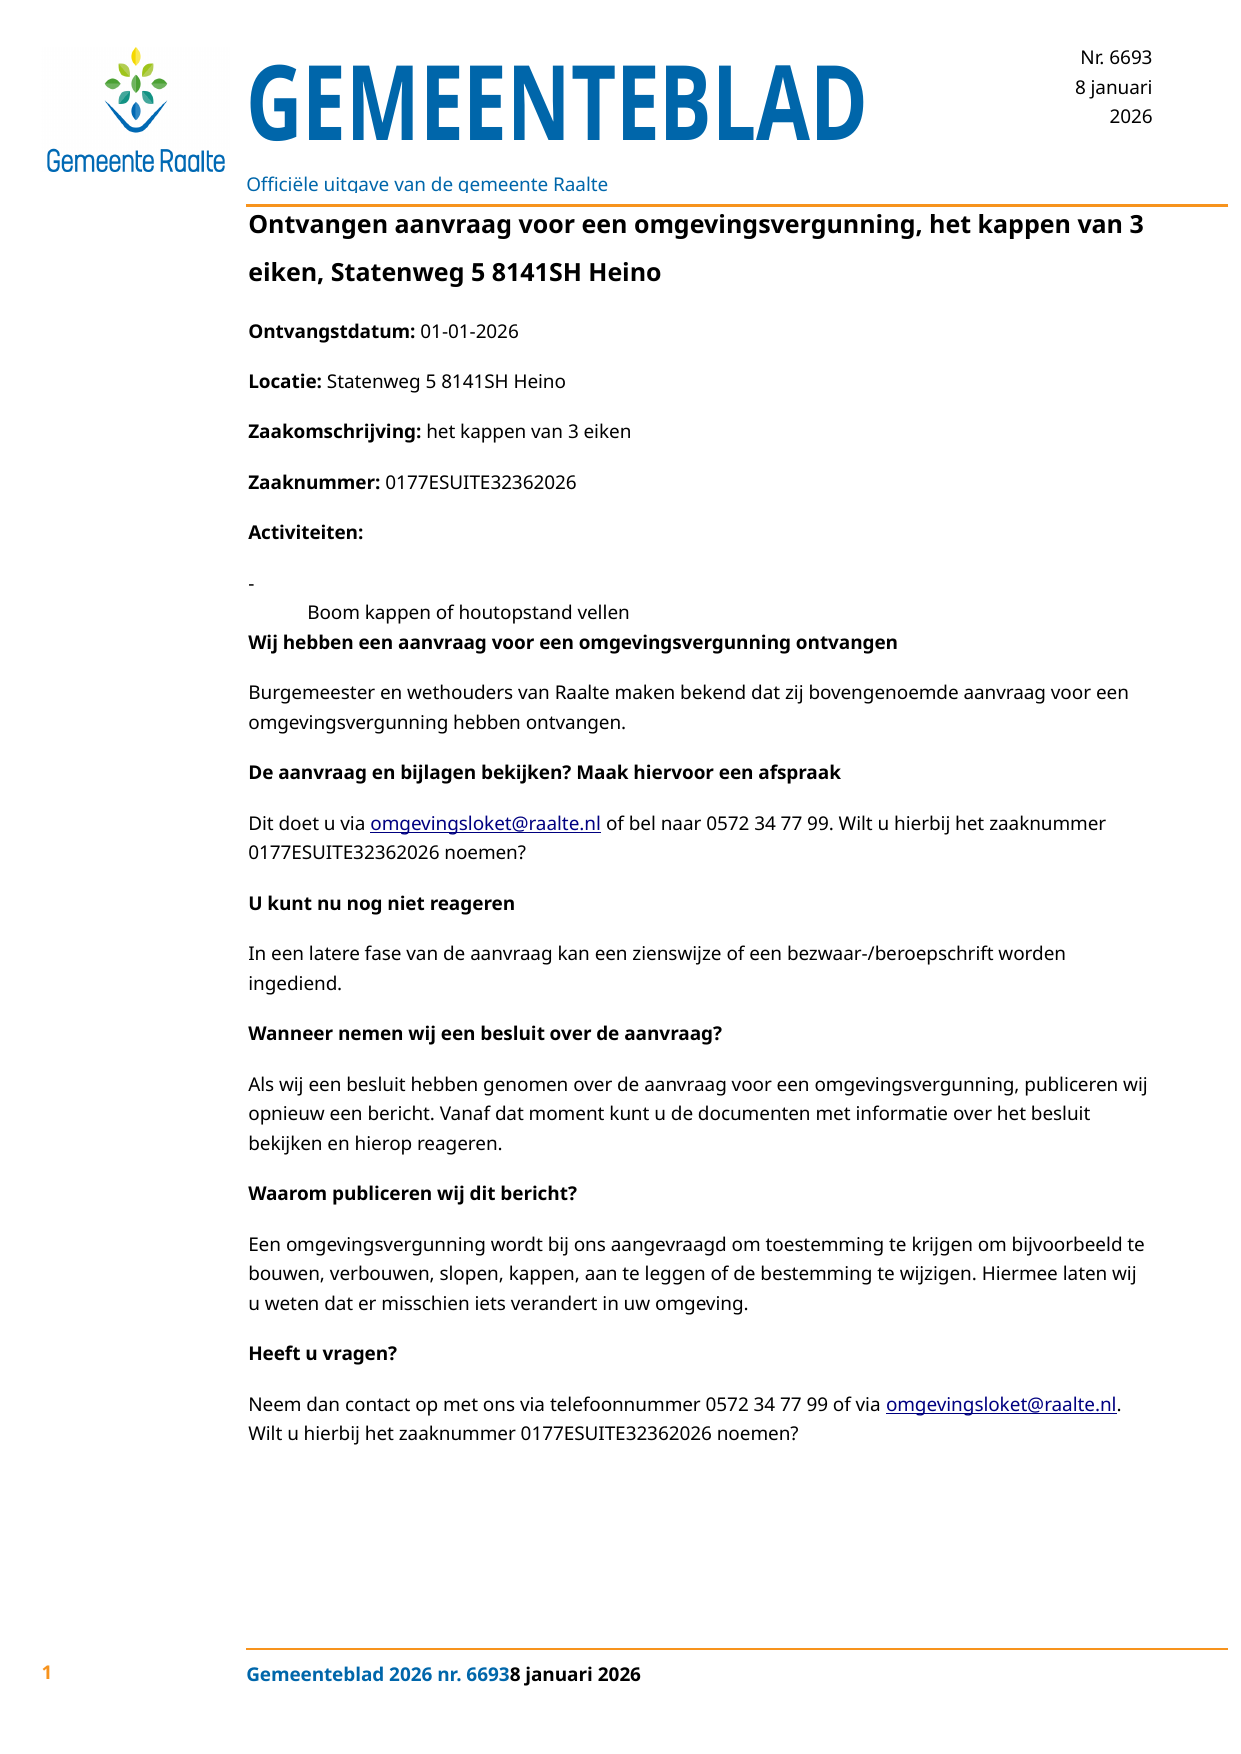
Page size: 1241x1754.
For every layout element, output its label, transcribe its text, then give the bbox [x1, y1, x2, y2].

text Zaakomschrijving: het kappen van 3 eiken [248, 419, 1152, 444]
text Ontvangstdatum: 01-01-2026 [248, 318, 1152, 344]
text De aanvraag en bijlagen bekijken? Maak hiervoor een afspraak [248, 759, 1152, 785]
text Burgemeester en wethouders van Raalte maken bekend dat zij bovengenoemde aanvraag voor een omgevingsvergunning hebben ontvangen. [248, 679, 1152, 735]
picture [41, 47, 231, 172]
text Ontvangen aanvraag voor een omgevingsvergunning, het kappen van 3 eiken, Statenweg 5 8141SH Heino [248, 207, 1152, 288]
text Dit doet u via omgevingsloket@raalte.nl of bel naar 0572 34 77 99. Wilt u hierbij het zaaknummer 0177ESUITE32362026 noemen? [248, 810, 1152, 865]
text Heeft u vragen? [248, 1340, 1152, 1366]
text U kunt nu nog niet reageren [248, 890, 1152, 916]
list Boom kappen of houtopstand vellen [248, 599, 1152, 625]
text Zaaknummer: 0177ESUITE32362026 [248, 469, 1152, 495]
text Wanneer nemen wij een besluit over de aanvraag? [248, 1020, 1152, 1046]
text Als wij een besluit hebben genomen over de aanvraag voor een omgevingsvergunning, publiceren wij opnieuw een bericht. Vanaf dat moment kunt u de documenten met informatie over het besluit bekijken en hierop reageren. [248, 1071, 1152, 1156]
text Neem dan contact op met ons via telefoonnummer 0572 34 77 99 of via omgevingsloket@raalte.nl. Wilt u hierbij het zaaknummer 0177ESUITE32362026 noemen? [248, 1391, 1152, 1446]
text Activiteiten: [248, 519, 1152, 545]
text In een latere fase van de aanvraag kan een zienswijze of een bezwaar-/beroepschrift worden ingediend. [248, 940, 1152, 996]
text Locatie: Statenweg 5 8141SH Heino [248, 368, 1152, 394]
text Een omgevingsvergunning wordt bij ons aangevraagd om toestemming te krijgen om bijvoorbeeld te bouwen, verbouwen, slopen, kappen, aan te leggen of de bestemming te wijzigen. Hiermee laten wij u weten dat er misschien iets verandert in uw omgeving. [248, 1231, 1152, 1316]
text Waarom publiceren wij dit bericht? [248, 1180, 1152, 1206]
text Wij hebben een aanvraag voor een omgevingsvergunning ontvangen [248, 629, 1152, 655]
